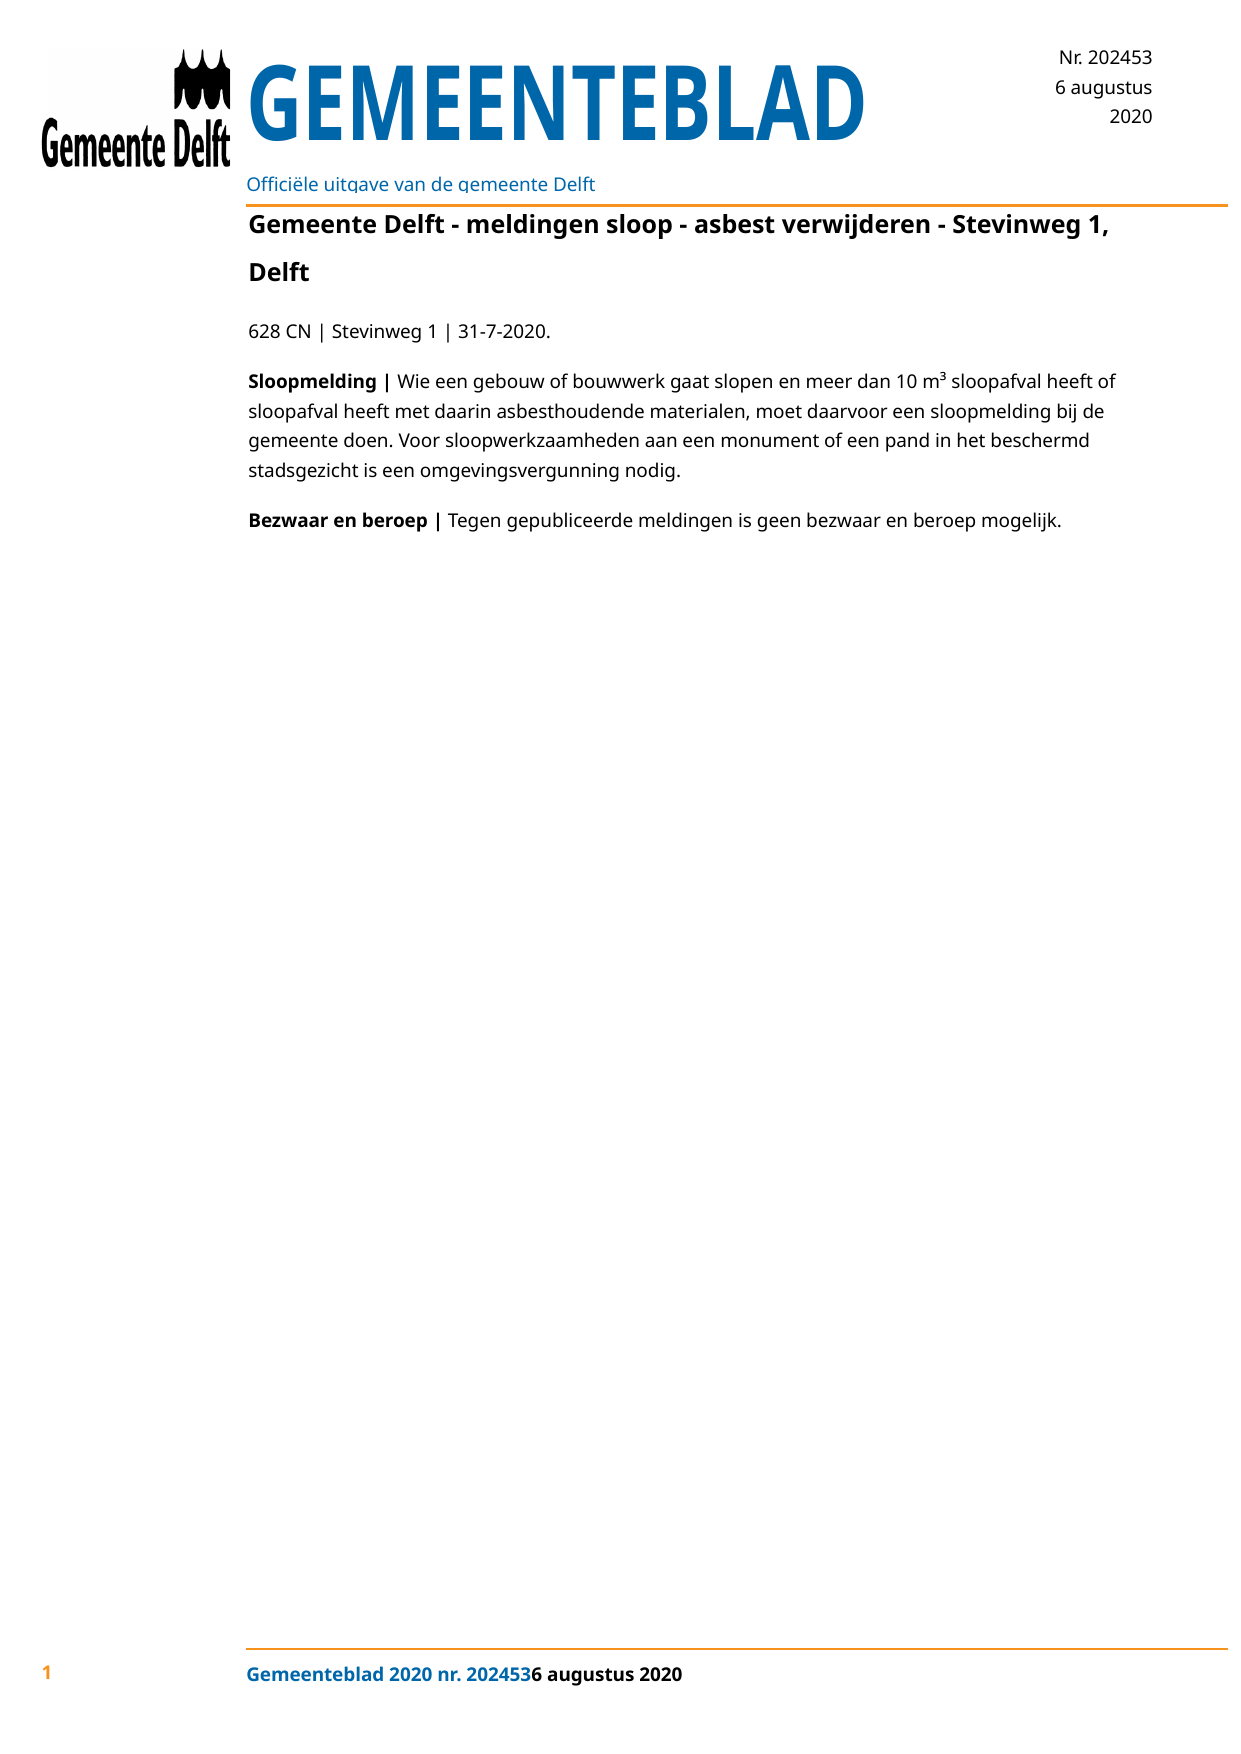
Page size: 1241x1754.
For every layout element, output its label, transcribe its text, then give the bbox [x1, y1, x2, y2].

text 628 CN | Stevinweg 1 | 31-7-2020. [248, 318, 1152, 344]
text Gemeente Delft - meldingen sloop - asbest verwijderen - Stevinweg 1, Delft [248, 207, 1152, 288]
picture [41, 47, 231, 172]
text Sloopmelding | Wie een gebouw of bouwwerk gaat slopen en meer dan 10 m³ sloopafval heeft of sloopafval heeft met daarin asbesthoudende materialen, moet daarvoor een sloopmelding bij de gemeente doen. Voor sloopwerkzaamheden aan een monument of een pand in het beschermd stadsgezicht is een omgevingsvergunning nodig. [248, 368, 1152, 483]
text Bezwaar en beroep | Tegen gepubliceerde meldingen is geen bezwaar en beroep mogelijk. [248, 507, 1152, 533]
